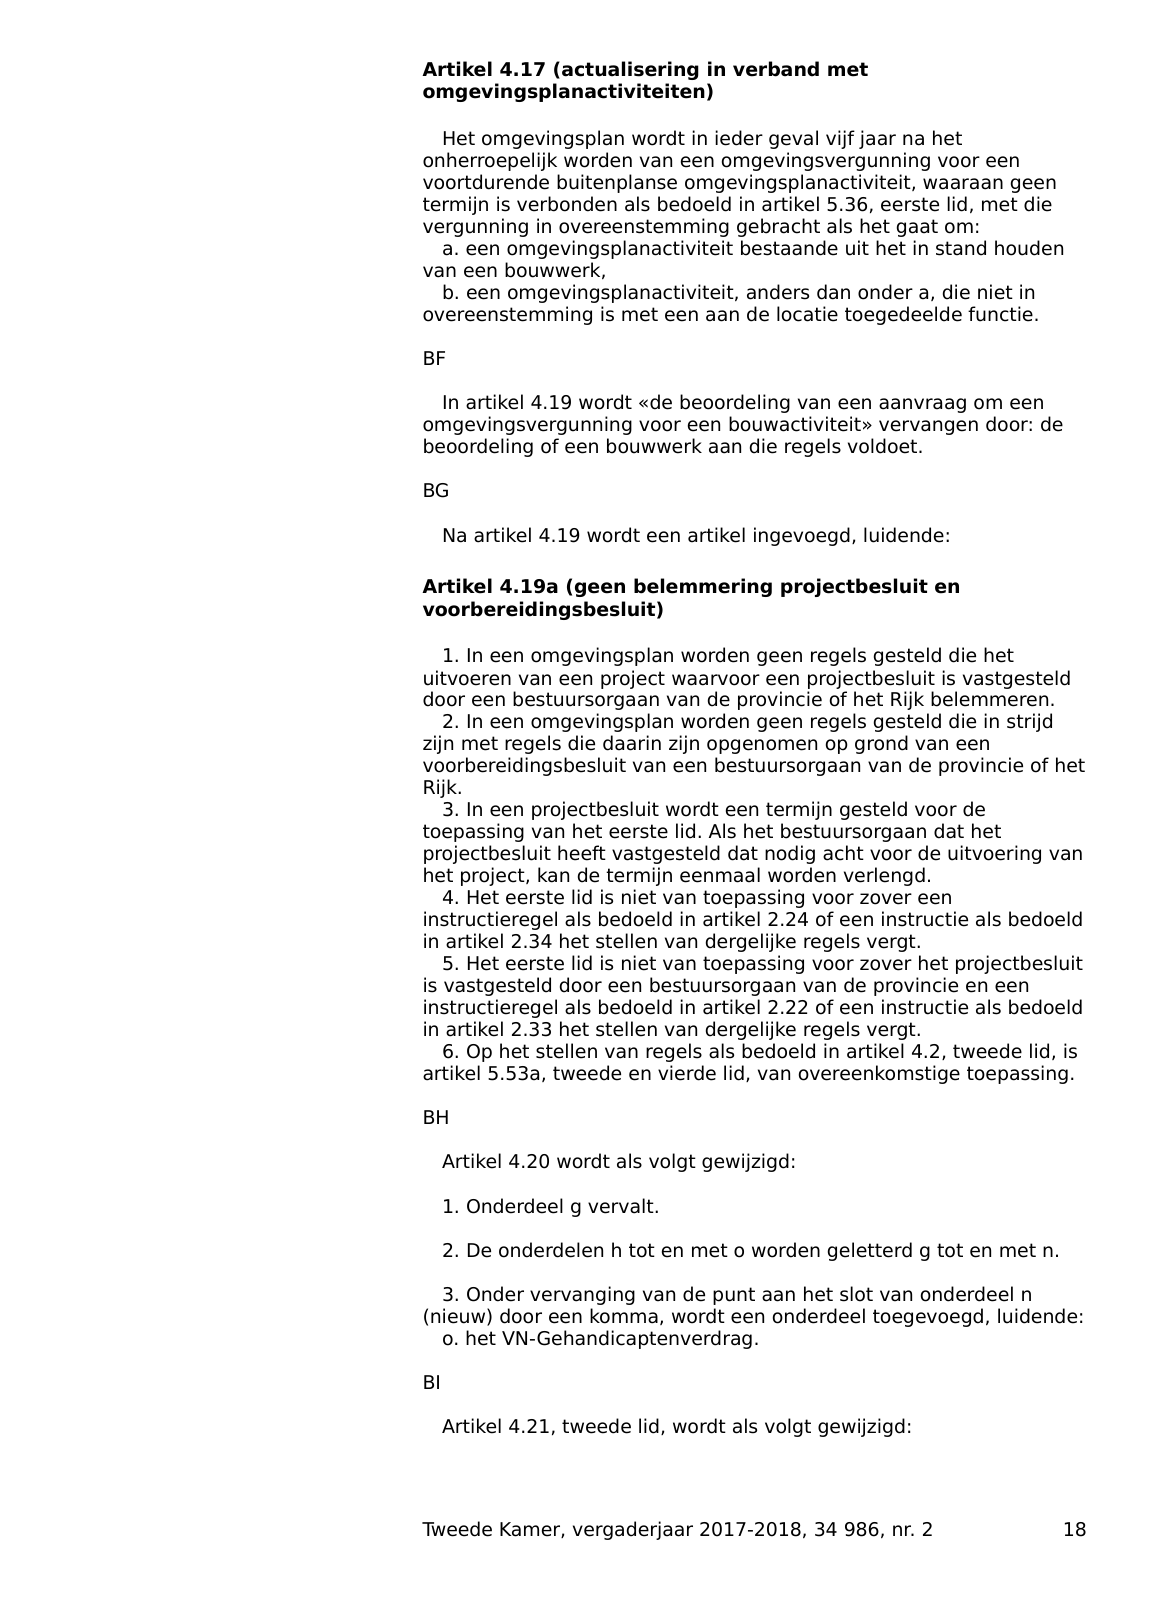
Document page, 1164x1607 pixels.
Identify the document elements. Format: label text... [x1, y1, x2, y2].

text Artikel 4.21, tweede lid, wordt als volgt gewijzigd: [422, 1416, 1087, 1438]
text 2. In een omgevingsplan worden geen regels gesteld die in strijd zijn met regels die daarin zijn opgenomen op grond van een voorbereidingsbesluit van een bestuursorgaan van de provincie of het Rijk. [422, 711, 1087, 799]
subtitle Artikel 4.17 (actualisering in verband met omgevingsplanactiviteiten) [422, 59, 1087, 103]
text Na artikel 4.19 wordt een artikel ingevoegd, luidende: [422, 524, 1087, 546]
text b. een omgevingsplanactiviteit, anders dan onder a, die niet in overeenstemming is met een aan de locatie toegedeelde functie. [422, 282, 1087, 326]
text a. een omgevingsplanactiviteit bestaande uit het in stand houden van een bouwwerk, [422, 238, 1087, 282]
text Artikel 4.20 wordt als volgt gewijzigd: [422, 1151, 1087, 1173]
text o. het VN-Gehandicaptenverdrag. [422, 1328, 1087, 1350]
text 1. In een omgevingsplan worden geen regels gesteld die het uitvoeren van een project waarvoor een projectbesluit is vastgesteld door een bestuursorgaan van de provincie of het Rijk belemmeren. [422, 645, 1087, 711]
text 3. In een projectbesluit wordt een termijn gesteld voor de toepassing van het eerste lid. Als het bestuursorgaan dat het projectbesluit heeft vastgesteld dat nodig acht voor de uitvoering van het project, kan de termijn eenmaal worden verlengd. [422, 799, 1087, 887]
text 1. Onderdeel g vervalt. [422, 1196, 1087, 1217]
text BI [422, 1372, 1087, 1394]
text 5. Het eerste lid is niet van toepassing voor zover het projectbesluit is vastgesteld door een bestuursorgaan van de provincie en een instructieregel als bedoeld in artikel 2.22 of een instructie als bedoeld in artikel 2.33 het stellen van dergelijke regels vergt. [422, 953, 1087, 1041]
text 2. De onderdelen h tot en met o worden geletterd g tot en met n. [422, 1240, 1087, 1262]
text BH [422, 1107, 1087, 1129]
text BG [422, 480, 1087, 502]
text BF [422, 348, 1087, 370]
text In artikel 4.19 wordt «de beoordeling van een aanvraag om een omgevingsvergunning voor een bouwactiviteit» vervangen door: de beoordeling of een bouwwerk aan die regels voldoet. [422, 392, 1087, 458]
text 4. Het eerste lid is niet van toepassing voor zover een instructieregel als bedoeld in artikel 2.24 of een instructie als bedoeld in artikel 2.34 het stellen van dergelijke regels vergt. [422, 887, 1087, 953]
text 3. Onder vervanging van de punt aan het slot van onderdeel n (nieuw) door een komma, wordt een onderdeel toegevoegd, luidende: [422, 1284, 1087, 1328]
text 6. Op het stellen van regels als bedoeld in artikel 4.2, tweede lid, is artikel 5.53a, tweede en vierde lid, van overeenkomstige toepassing. [422, 1041, 1087, 1085]
text Het omgevingsplan wordt in ieder geval vijf jaar na het onherroepelijk worden van een omgevingsvergunning voor een voortdurende buitenplanse omgevingsplanactiviteit, waaraan geen termijn is verbonden als bedoeld in artikel 5.36, eerste lid, met die vergunning in overeenstemming gebracht als het gaat om: [422, 128, 1087, 238]
subtitle Artikel 4.19a (geen belemmering projectbesluit en voorbereidingsbesluit) [422, 576, 1087, 620]
